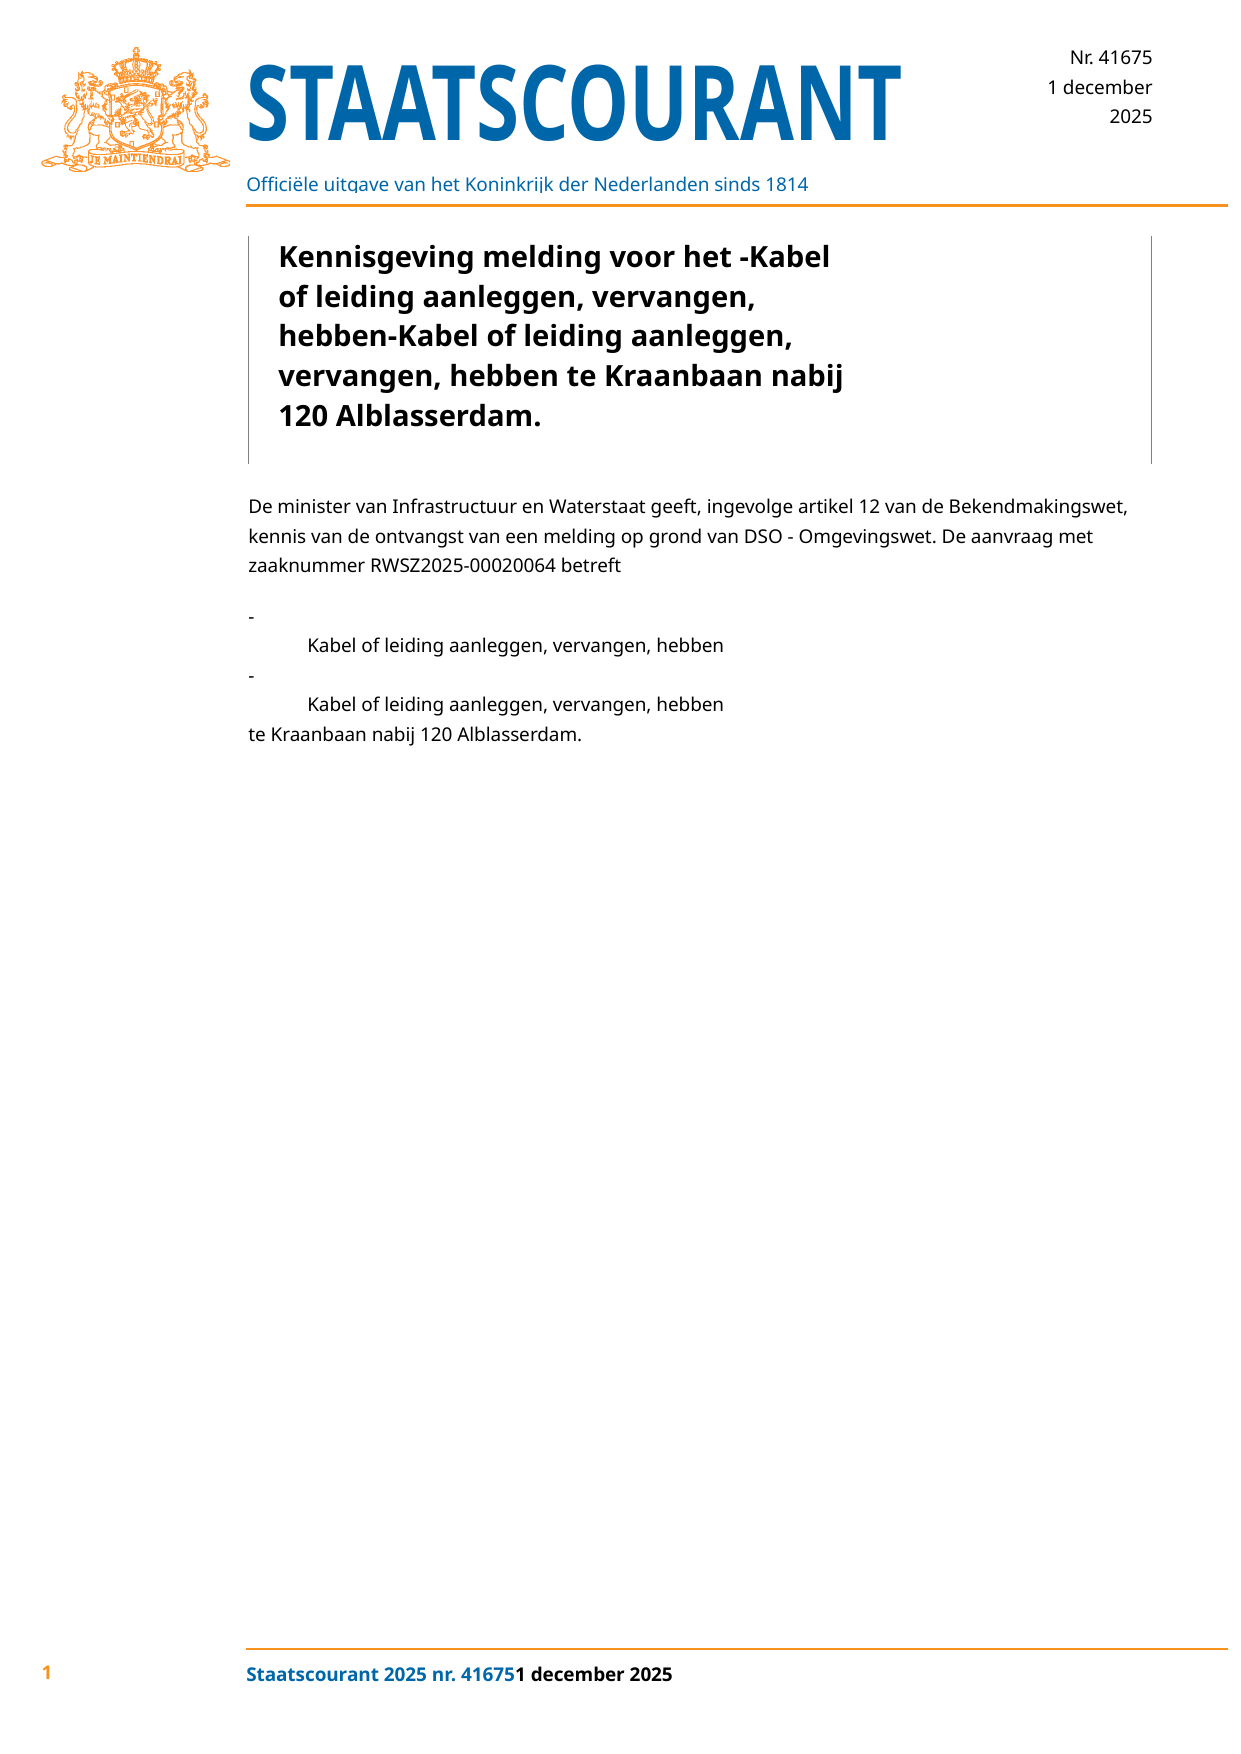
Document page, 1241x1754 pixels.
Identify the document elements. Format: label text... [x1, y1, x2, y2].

table_header Kennisgeving melding voor het -Kabel of leiding aanleggen, vervangen, hebben-Kabel of leiding aanleggen, vervangen, hebben te Kraanbaan nabij 120 Alblasserdam. [249, 236, 850, 464]
list Kabel of leiding aanleggen, vervangen, hebben [248, 632, 1152, 658]
text te Kraanbaan nabij 120 Alblasserdam. [248, 721, 1152, 747]
picture [912, 236, 1090, 414]
list Kabel of leiding aanleggen, vervangen, hebben [248, 692, 1152, 717]
picture [41, 47, 231, 172]
text De minister van Infrastructuur en Waterstaat geeft, ingevolge artikel 12 van de Bekendmakingswet, kennis van de ontvangst van een melding op grond van DSO - Omgevingswet. De aanvraag met zaaknummer RWSZ2025-00020064 betreft [248, 493, 1152, 578]
table_header [850, 414, 1151, 464]
table_header [850, 236, 912, 413]
table_header [1090, 236, 1151, 413]
